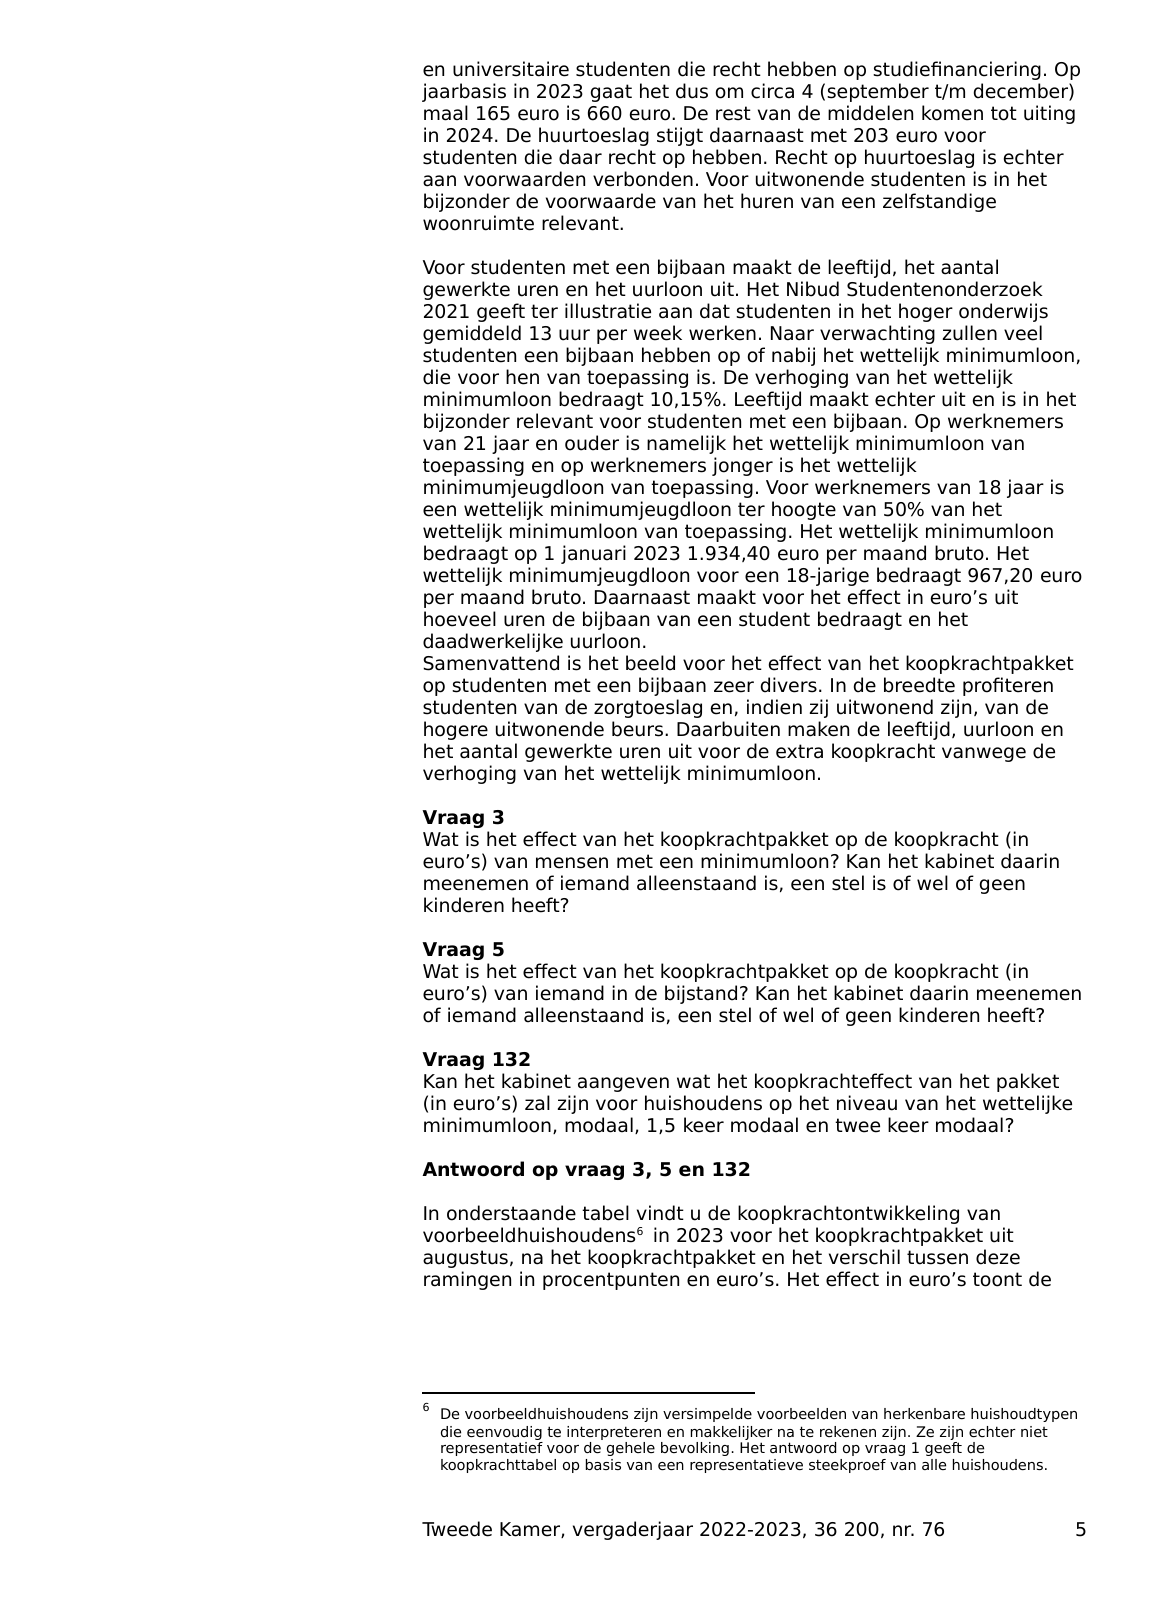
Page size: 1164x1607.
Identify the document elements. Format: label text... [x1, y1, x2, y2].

subtitle Vraag 3 [422, 807, 1087, 829]
text Voor studenten met een bijbaan maakt de leeftijd, het aantal gewerkte uren en het uurloon uit. Het Nibud Studentenonderzoek 2021 geeft ter illustratie aan dat studenten in het hoger onderwijs gemiddeld 13 uur per week werken. Naar verwachting zullen veel studenten een bijbaan hebben op of nabij het wettelijk minimumloon, die voor hen van toepassing is. De verhoging van het wettelijk minimumloon bedraagt 10,15%. Leeftijd maakt echter uit en is in het bijzonder relevant voor studenten met een bijbaan. Op werknemers van 21 jaar en ouder is namelijk het wettelijk minimumloon van toepassing en op werknemers jonger is het wettelijk minimumjeugdloon van toepassing. Voor werknemers van 18 jaar is een wettelijk minimumjeugdloon ter hoogte van 50% van het wettelijk minimumloon van toepassing. Het wettelijk minimumloon bedraagt op 1 januari 2023 1.934,40 euro per maand bruto. Het wettelijk minimumjeugdloon voor een 18-jarige bedraagt 967,20 euro per maand bruto. Daarnaast maakt voor het effect in euro’s uit hoeveel uren de bijbaan van een student bedraagt en het daadwerkelijke uurloon. [422, 257, 1087, 653]
text Samenvattend is het beeld voor het effect van het koopkrachtpakket op studenten met een bijbaan zeer divers. In de breedte profiteren studenten van de zorgtoeslag en, indien zij uitwonend zijn, van de hogere uitwonende beurs. Daarbuiten maken de leeftijd, uurloon en het aantal gewerkte uren uit voor de extra koopkracht vanwege de verhoging van het wettelijk minimumloon. [422, 653, 1087, 784]
text Kan het kabinet aangeven wat het koopkrachteffect van het pakket (in euro’s) zal zijn voor huishoudens op het niveau van het wettelijke minimumloon, modaal, 1,5 keer modaal en twee keer modaal? [422, 1071, 1087, 1137]
subtitle Vraag 5 [422, 939, 1087, 961]
text In onderstaande tabel vindt u de koopkrachtontwikkeling van voorbeeldhuishoudens in 2023 voor het koopkrachtpakket uit augustus, na het koopkrachtpakket en het verschil tussen deze ramingen in procentpunten en euro’s. Het effect in euro’s toont de [422, 1203, 1087, 1313]
subtitle Antwoord op vraag 3, 5 en 132 [422, 1159, 1087, 1181]
text en universitaire studenten die recht hebben op studiefinanciering. Op jaarbasis in 2023 gaat het dus om circa 4 (september t/m december) maal 165 euro is 660 euro. De rest van de middelen komen tot uiting in 2024. De huurtoeslag stijgt daarnaast met 203 euro voor studenten die daar recht op hebben. Recht op huurtoeslag is echter aan voorwaarden verbonden. Voor uitwonende studenten is in het bijzonder de voorwaarde van het huren van een zelfstandige woonruimte relevant. [422, 59, 1087, 235]
subtitle Vraag 132 [422, 1049, 1087, 1071]
text Wat is het effect van het koopkrachtpakket op de koopkracht (in euro’s) van mensen met een minimumloon? Kan het kabinet daarin meenemen of iemand alleenstaand is, een stel is of wel of geen kinderen heeft? [422, 829, 1087, 917]
text De voorbeeldhuishoudens zijn versimpelde voorbeelden van herkenbare huishoudtypen die eenvoudig te interpreteren en makkelijker na te rekenen zijn. Ze zijn echter niet representatief voor de gehele bevolking. Het antwoord op vraag 1 geeft de koopkrachttabel op basis van een representatieve steekproef van alle huishoudens. [422, 1402, 1087, 1474]
text Wat is het effect van het koopkrachtpakket op de koopkracht (in euro’s) van iemand in de bijstand? Kan het kabinet daarin meenemen of iemand alleenstaand is, een stel of wel of geen kinderen heeft? [422, 961, 1087, 1027]
